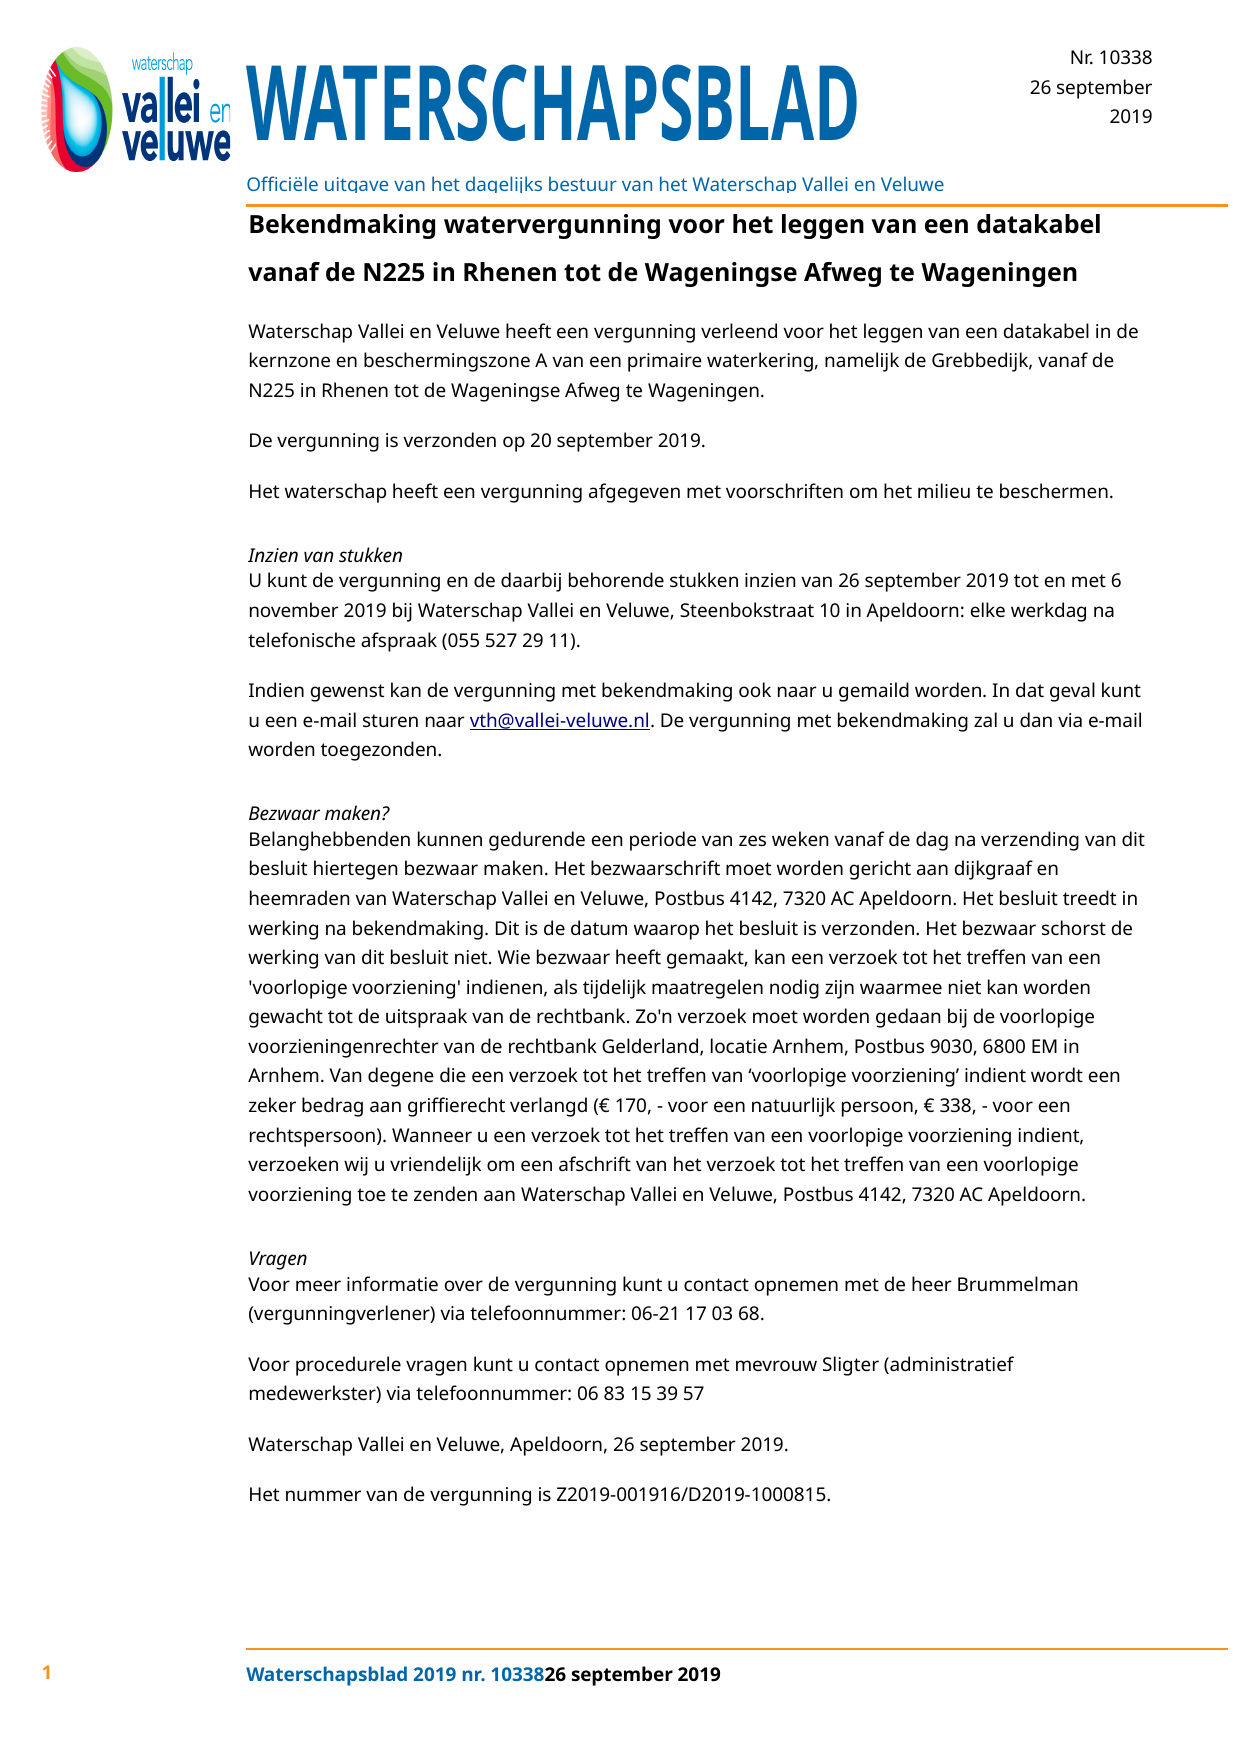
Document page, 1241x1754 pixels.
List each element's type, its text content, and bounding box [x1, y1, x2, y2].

text Waterschap Vallei en Veluwe, Apeldoorn, 26 september 2019. [248, 1431, 1152, 1456]
text Inzien van stukken [248, 542, 1152, 568]
text Voor meer informatie over de vergunning kunt u contact opnemen met de heer Brummelman (vergunningverlener) via telefoonnummer: 06-21 17 03 68. [248, 1271, 1152, 1326]
text Het nummer van de vergunning is Z2019-001916/D2019-1000815. [248, 1481, 1152, 1507]
text Waterschap Vallei en Veluwe heeft een vergunning verleend voor het leggen van een datakabel in de kernzone en beschermingszone A van een primaire waterkering, namelijk de Grebbedijk, vanaf de N225 in Rhenen tot de Wageningse Afweg te Wageningen. [248, 318, 1152, 403]
text Voor procedurele vragen kunt u contact opnemen met mevrouw Sligter (administratief medewerkster) via telefoonnummer: 06 83 15 39 57 [248, 1351, 1152, 1406]
text De vergunning is verzonden op 20 september 2019. [248, 427, 1152, 453]
text U kunt de vergunning en de daarbij behorende stukken inzien van 26 september 2019 tot en met 6 november 2019 bij Waterschap Vallei en Veluwe, Steenbokstraat 10 in Apeldoorn: elke werkdag na telefonische afspraak (055 527 29 11). [248, 568, 1152, 652]
text Bezwaar maken? [248, 800, 1152, 826]
picture [41, 47, 231, 172]
text Bekendmaking watervergunning voor het leggen van een datakabel vanaf de N225 in Rhenen tot de Wageningse Afweg te Wageningen [248, 207, 1152, 288]
text Het waterschap heeft een vergunning afgegeven met voorschriften om het milieu te beschermen. [248, 478, 1152, 504]
text Indien gewenst kan de vergunning met bekendmaking ook naar u gemaild worden. In dat geval kunt u een e-mail sturen naar vth@vallei-veluwe.nl. De vergunning met bekendmaking zal u dan via e-mail worden toegezonden. [248, 677, 1152, 762]
text Vragen [248, 1245, 1152, 1271]
text Belanghebbenden kunnen gedurende een periode van zes weken vanaf de dag na verzending van dit besluit hiertegen bezwaar maken. Het bezwaarschrift moet worden gericht aan dijkgraaf en heemraden van Waterschap Vallei en Veluwe, Postbus 4142, 7320 AC Apeldoorn. Het besluit treedt in werking na bekendmaking. Dit is de datum waarop het besluit is verzonden. Het bezwaar schorst de werking van dit besluit niet. Wie bezwaar heeft gemaakt, kan een verzoek tot het treffen van een 'voorlopige voorziening' indienen, als tijdelijk maatregelen nodig zijn waarmee niet kan worden gewacht tot de uitspraak van de rechtbank. Zo'n verzoek moet worden gedaan bij de voorlopige voorzieningenrechter van de rechtbank Gelderland, locatie Arnhem, Postbus 9030, 6800 EM in Arnhem. Van degene die een verzoek tot het treffen van ‘voorlopige voorziening’ indient wordt een zeker bedrag aan griffierecht verlangd (€ 170, - voor een natuurlijk persoon, € 338, - voor een rechtspersoon). Wanneer u een verzoek tot het treffen van een voorlopige voorziening indient, verzoeken wij u vriendelijk om een afschrift van het verzoek tot het treffen van een voorlopige voorziening toe te zenden aan Waterschap Vallei en Veluwe, Postbus 4142, 7320 AC Apeldoorn. [248, 826, 1152, 1207]
